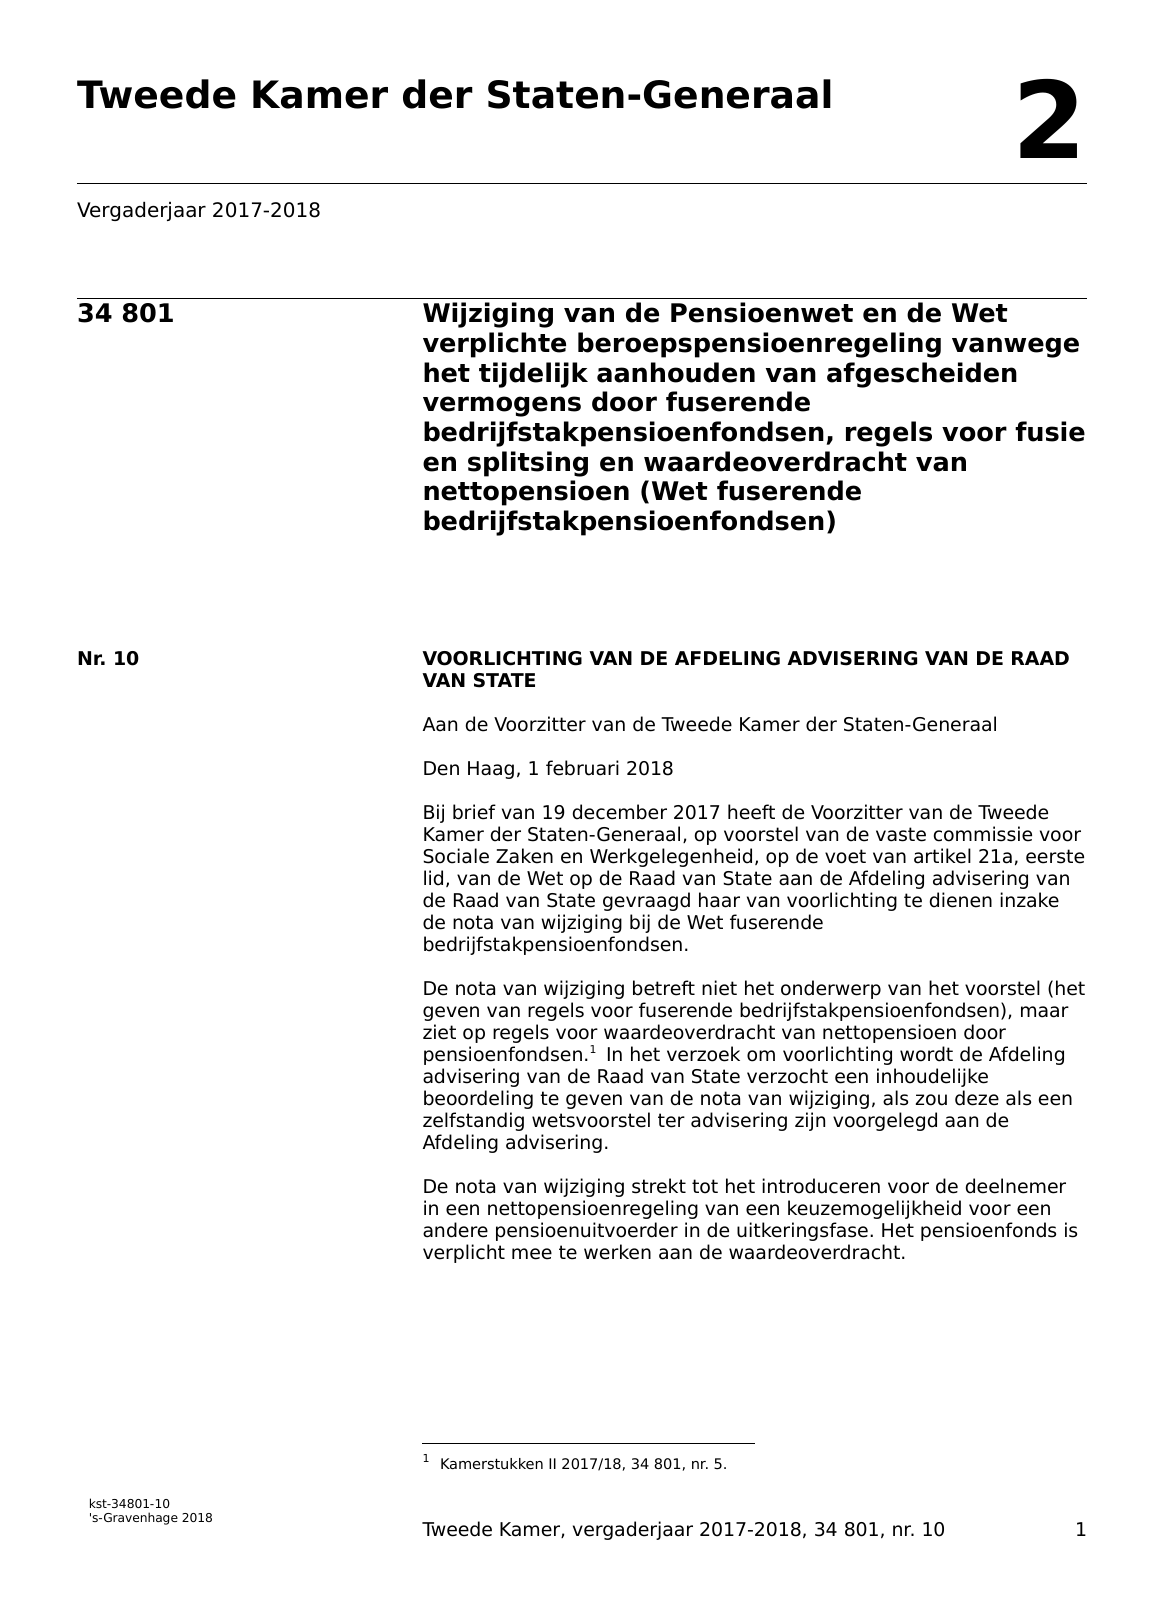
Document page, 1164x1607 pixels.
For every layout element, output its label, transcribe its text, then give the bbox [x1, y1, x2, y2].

table_header 2 [886, 59, 1087, 183]
table_header Tweede Kamer der Staten-Generaal [77, 59, 886, 183]
table_cell Vergaderjaar 2017-2018 [77, 184, 1087, 298]
subtitle Nr. 10 VOORLICHTING VAN DE AFDELING ADVISERING VAN DE RAAD VAN STATE [77, 647, 1087, 691]
text kst-34801-10 [88, 1497, 323, 1511]
text Bij brief van 19 december 2017 heeft de Voorzitter van de Tweede Kamer der Staten-Generaal, op voorstel van de vaste commissie voor Sociale Zaken en Werkgelegenheid, op de voet van artikel 21a, eerste lid, van de Wet op de Raad van State aan de Afdeling advisering van de Raad van State gevraagd haar van voorlichting te dienen inzake de nota van wijziging bij de Wet fuserende bedrijfstakpensioenfondsen. [422, 802, 1087, 956]
text Aan de Voorzitter van de Tweede Kamer der Staten-Generaal [422, 714, 1087, 736]
text De nota van wijziging strekt tot het introduceren voor de deelnemer in een nettopensioenregeling van een keuzemogelijkheid voor een andere pensioenuitvoerder in de uitkeringsfase. Het pensioenfonds is verplicht mee te werken aan de waardeoverdracht. [422, 1176, 1087, 1264]
subtitle 34 801 Wijziging van de Pensioenwet en de Wet verplichte beroepspensioenregeling vanwege het tijdelijk aanhouden van afgescheiden vermogens door fuserende bedrijfstakpensioenfondsen, regels voor fusie en splitsing en waardeoverdracht van nettopensioen (Wet fuserende bedrijfstakpensioenfondsen) [77, 299, 1087, 536]
text De nota van wijziging betreft niet het onderwerp van het voorstel (het geven van regels voor fuserende bedrijfstakpensioenfondsen), maar ziet op regels voor waardeoverdracht van nettopensioen door pensioenfondsen. In het verzoek om voorlichting wordt de Afdeling advisering van de Raad van State verzocht een inhoudelijke beoordeling te geven van de nota van wijziging, als zou deze als een zelfstandig wetsvoorstel ter advisering zijn voorgelegd aan de Afdeling advisering. [422, 978, 1087, 1154]
text Kamerstukken II 2017/18, 34 801, nr. 5. [422, 1452, 1087, 1474]
text 's-Gravenhage 2018 [88, 1511, 323, 1525]
text Den Haag, 1 februari 2018 [422, 758, 1087, 780]
